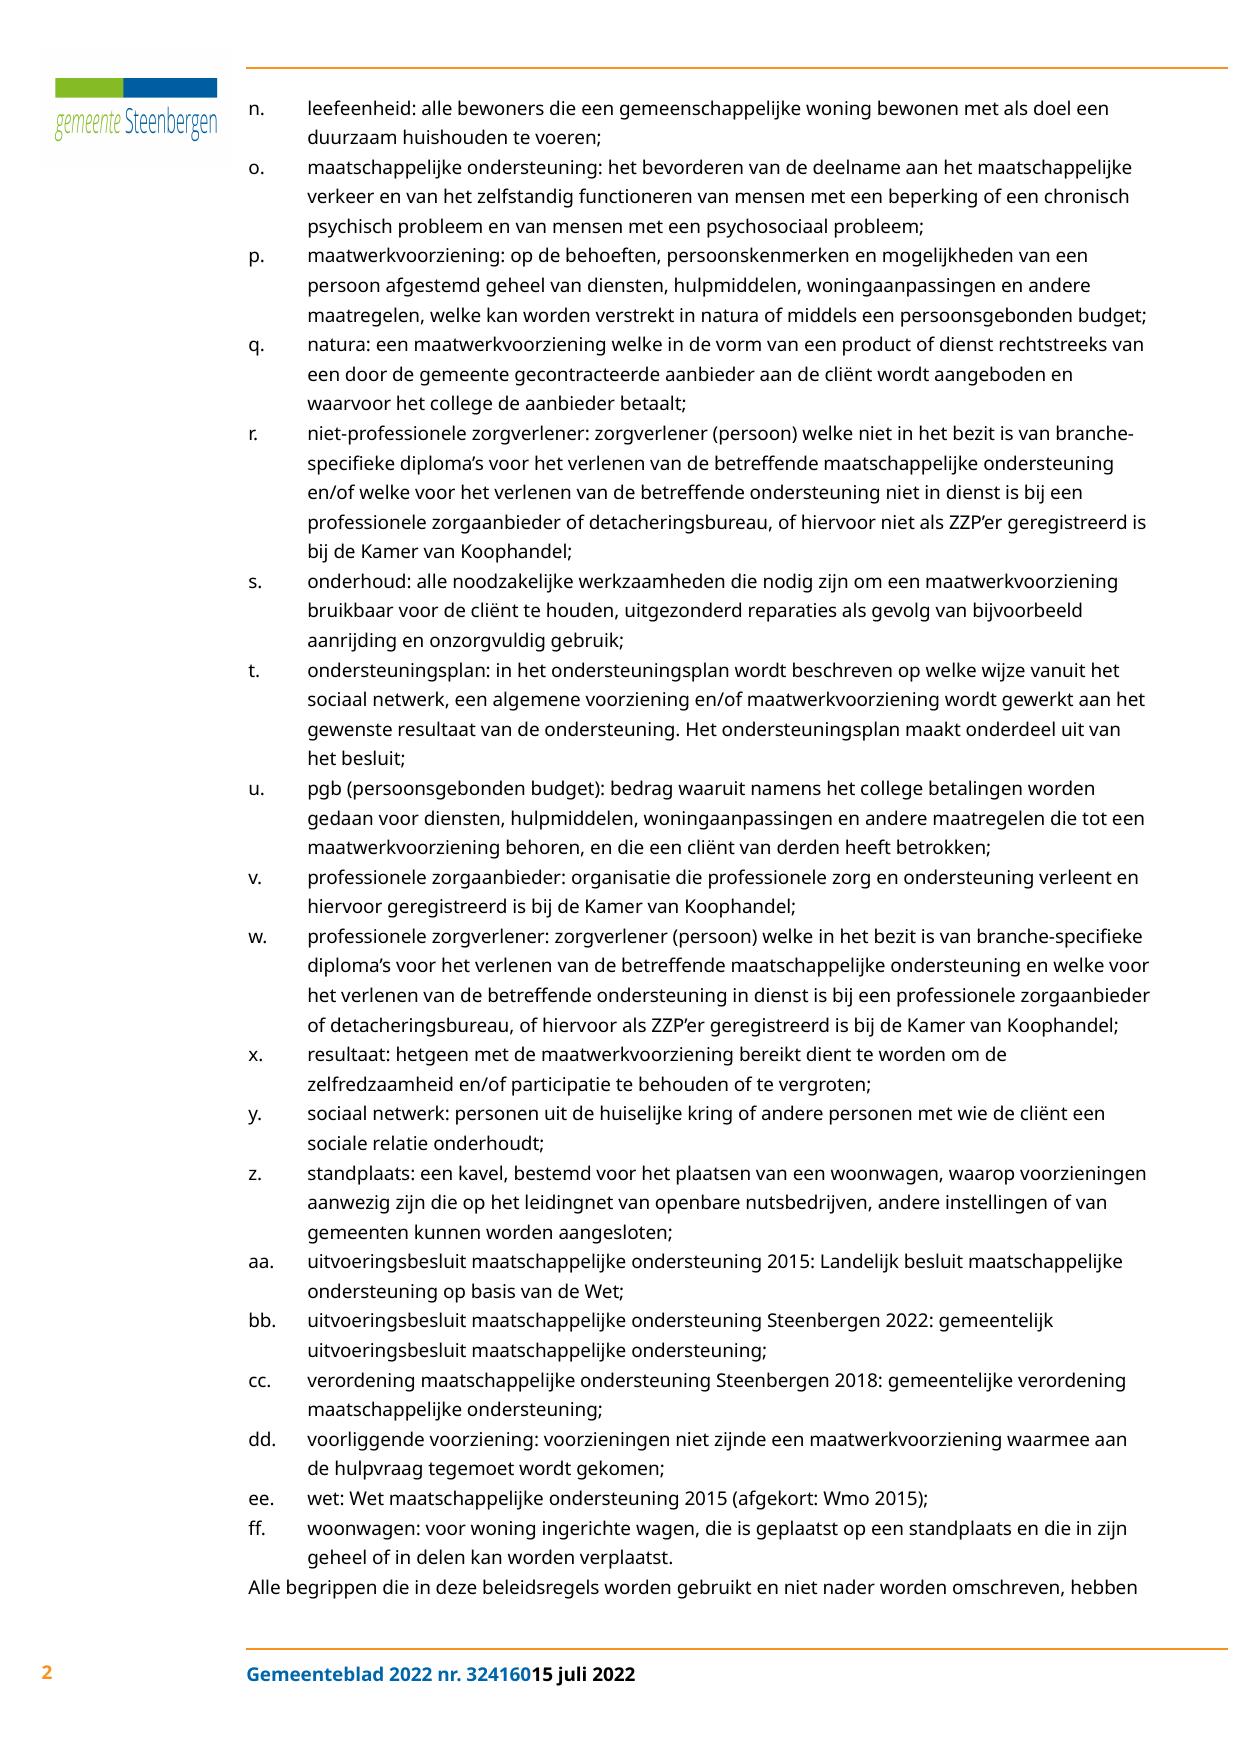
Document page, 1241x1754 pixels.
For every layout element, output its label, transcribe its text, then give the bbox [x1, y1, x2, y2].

picture [41, 47, 231, 172]
list uitvoeringsbesluit maatschappelijke ondersteuning Steenbergen 2022: gemeentelijk uitvoeringsbesluit maatschappelijke ondersteuning; [248, 1308, 1152, 1363]
list voorliggende voorziening: voorzieningen niet zijnde een maatwerkvoorziening waarmee aan de hulpvraag tegemoet wordt gekomen; [248, 1426, 1152, 1481]
list sociaal netwerk: personen uit de huiselijke kring of andere personen met wie de cliënt een sociale relatie onderhoudt; [248, 1101, 1152, 1156]
list resultaat: hetgeen met de maatwerkvoorziening bereikt dient te worden om de zelfredzaamheid en/of participatie te behouden of te vergroten; [248, 1041, 1152, 1097]
list leefeenheid: alle bewoners die een gemeenschappelijke woning bewonen met als doel een duurzaam huishouden te voeren; [248, 95, 1152, 150]
list onderhoud: alle noodzakelijke werkzaamheden die nodig zijn om een maatwerkvoorziening bruikbaar voor de cliënt te houden, uitgezonderd reparaties als gevolg van bijvoorbeeld aanrijding en onzorgvuldig gebruik; [248, 568, 1152, 653]
list niet-professionele zorgverlener: zorgverlener (persoon) welke niet in het bezit is van branche-specifieke diploma’s voor het verlenen van de betreffende maatschappelijke ondersteuning en/of welke voor het verlenen van de betreffende ondersteuning niet in dienst is bij een professionele zorgaanbieder of detacheringsbureau, of hiervoor niet als ZZP’er geregistreerd is bij de Kamer van Koophandel; [248, 420, 1152, 564]
list natura: een maatwerkvoorziening welke in de vorm van een product of dienst rechtstreeks van een door de gemeente gecontracteerde aanbieder aan de cliënt wordt aangeboden en waarvoor het college de aanbieder betaalt; [248, 331, 1152, 416]
list maatwerkvoorziening: op de behoeften, persoonskenmerken en mogelijkheden van een persoon afgestemd geheel van diensten, hulpmiddelen, woningaanpassingen en andere maatregelen, welke kan worden verstrekt in natura of middels een persoonsgebonden budget; [248, 243, 1152, 328]
text Alle begrippen die in deze beleidsregels worden gebruikt en niet nader worden omschreven, hebben [248, 1574, 1152, 1600]
list woonwagen: voor woning ingerichte wagen, die is geplaatst op een standplaats en die in zijn geheel of in delen kan worden verplaatst. [248, 1515, 1152, 1570]
list uitvoeringsbesluit maatschappelijke ondersteuning 2015: Landelijk besluit maatschappelijke ondersteuning op basis van de Wet; [248, 1248, 1152, 1304]
list pgb (persoonsgebonden budget): bedrag waaruit namens het college betalingen worden gedaan voor diensten, hulpmiddelen, woningaanpassingen en andere maatregelen die tot een maatwerkvoorziening behoren, en die een cliënt van derden heeft betrokken; [248, 775, 1152, 860]
list maatschappelijke ondersteuning: het bevorderen van de deelname aan het maatschappelijke verkeer en van het zelfstandig functioneren van mensen met een beperking of een chronisch psychisch probleem en van mensen met een psychosociaal probleem; [248, 154, 1152, 239]
list ondersteuningsplan: in het ondersteuningsplan wordt beschreven op welke wijze vanuit het sociaal netwerk, een algemene voorziening en/of maatwerkvoorziening wordt gewerkt aan het gewenste resultaat van de ondersteuning. Het ondersteuningsplan maakt onderdeel uit van het besluit; [248, 657, 1152, 771]
list professionele zorgaanbieder: organisatie die professionele zorg en ondersteuning verleent en hiervoor geregistreerd is bij de Kamer van Koophandel; [248, 864, 1152, 919]
list wet: Wet maatschappelijke ondersteuning 2015 (afgekort: Wmo 2015); [248, 1485, 1152, 1511]
list professionele zorgverlener: zorgverlener (persoon) welke in het bezit is van branche-specifieke diploma’s voor het verlenen van de betreffende maatschappelijke ondersteuning en welke voor het verlenen van de betreffende ondersteuning in dienst is bij een professionele zorgaanbieder of detacheringsbureau, of hiervoor als ZZP’er geregistreerd is bij de Kamer van Koophandel; [248, 923, 1152, 1038]
list standplaats: een kavel, bestemd voor het plaatsen van een woonwagen, waarop voorzieningen aanwezig zijn die op het leidingnet van openbare nutsbedrijven, andere instellingen of van gemeenten kunnen worden aangesloten; [248, 1160, 1152, 1245]
list verordening maatschappelijke ondersteuning Steenbergen 2018: gemeentelijke verordening maatschappelijke ondersteuning; [248, 1367, 1152, 1422]
